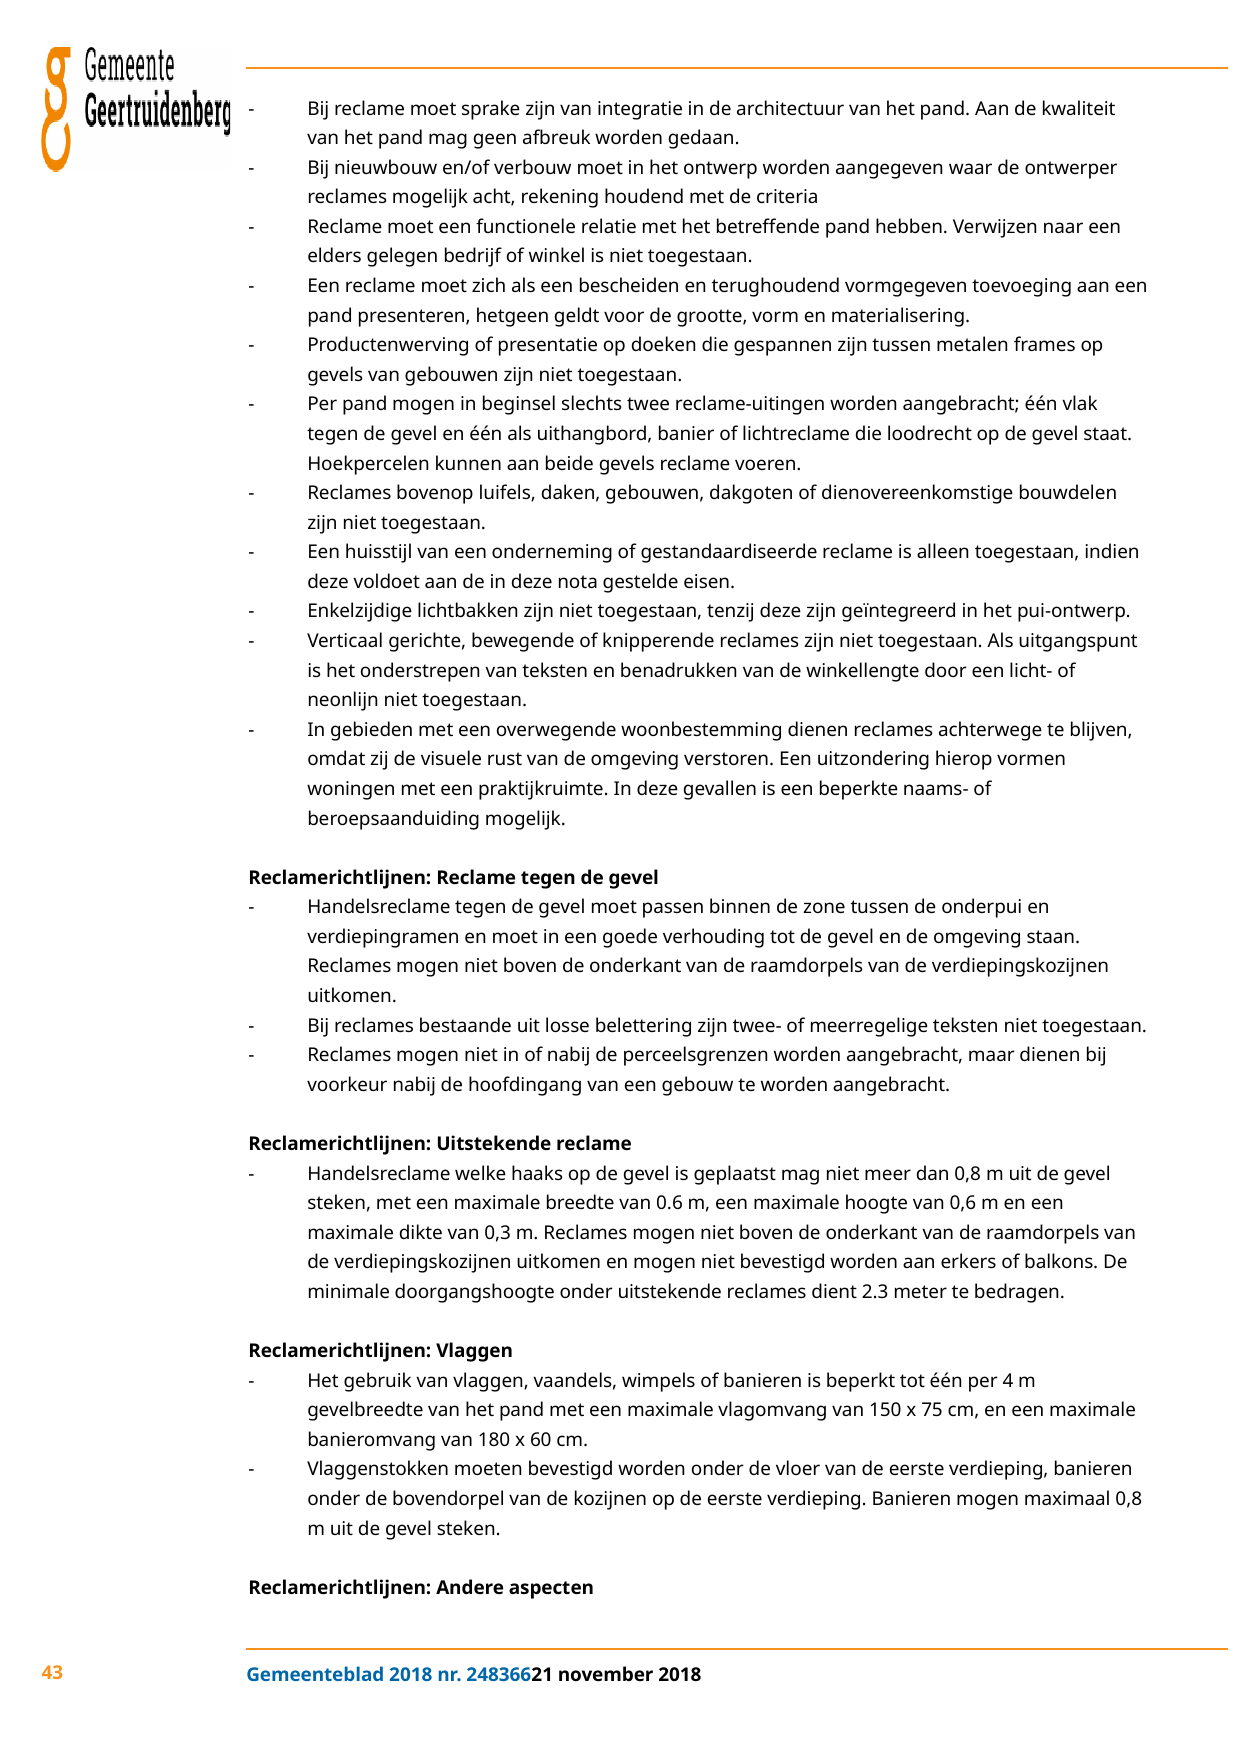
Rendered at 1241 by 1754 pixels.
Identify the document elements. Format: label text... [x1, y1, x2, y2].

list Handelsreclame tegen de gevel moet passen binnen de zone tussen de onderpui en verdiepingramen en moet in een goede verhouding tot de gevel en de omgeving staan. Reclames mogen niet boven de onderkant van de raamdorpels van de verdiepingskozijnen uitkomen. [248, 893, 1152, 1008]
list In gebieden met een overwegende woonbestemming dienen reclames achterwege te blijven, omdat zij de visuele rust van de omgeving verstoren. Een uitzondering hierop vormen woningen met een praktijkruimte. In deze gevallen is een beperkte naams- of beroepsaanduiding mogelijk. [248, 716, 1152, 831]
list Bij reclames bestaande uit losse belettering zijn twee- of meerregelige teksten niet toegestaan. [248, 1012, 1152, 1038]
list Reclames bovenop luifels, daken, gebouwen, dakgoten of dienovereenkomstige bouwdelen zijn niet toegestaan. [248, 479, 1152, 535]
text Reclamerichtlijnen: Vlaggen [248, 1337, 1152, 1363]
list Het gebruik van vlaggen, vaandels, wimpels of banieren is beperkt tot één per 4 m gevelbreedte van het pand met een maximale vlagomvang van 150 x 75 cm, en een maximale banieromvang van 180 x 60 cm. [248, 1367, 1152, 1452]
list Enkelzijdige lichtbakken zijn niet toegestaan, tenzij deze zijn geïntegreerd in het pui-ontwerp. [248, 598, 1152, 623]
list Een reclame moet zich als een bescheiden en terughoudend vormgegeven toevoeging aan een pand presenteren, hetgeen geldt voor de grootte, vorm en materialisering. [248, 272, 1152, 328]
list Vlaggenstokken moeten bevestigd worden onder de vloer van de eerste verdieping, banieren onder de bovendorpel van de kozijnen op de eerste verdieping. Banieren mogen maximaal 0,8 m uit de gevel steken. [248, 1456, 1152, 1541]
list Reclame moet een functionele relatie met het betreffende pand hebben. Verwijzen naar een elders gelegen bedrijf of winkel is niet toegestaan. [248, 213, 1152, 268]
list Handelsreclame welke haaks op de gevel is geplaatst mag niet meer dan 0,8 m uit de gevel steken, met een maximale breedte van 0.6 m, een maximale hoogte van 0,6 m en een maximale dikte van 0,3 m. Reclames mogen niet boven de onderkant van de raamdorpels van de verdiepingskozijnen uitkomen en mogen niet bevestigd worden aan erkers of balkons. De minimale doorgangshoogte onder uitstekende reclames dient 2.3 meter te bedragen. [248, 1160, 1152, 1304]
list Per pand mogen in beginsel slechts twee reclame-uitingen worden aangebracht; één vlak tegen de gevel en één als uithangbord, banier of lichtreclame die loodrecht op de gevel staat. Hoekpercelen kunnen aan beide gevels reclame voeren. [248, 391, 1152, 476]
text Reclamerichtlijnen: Andere aspecten [248, 1574, 1152, 1600]
text Reclamerichtlijnen: Reclame tegen de gevel [248, 864, 1152, 890]
list Productenwerving of presentatie op doeken die gespannen zijn tussen metalen frames op gevels van gebouwen zijn niet toegestaan. [248, 331, 1152, 387]
picture [41, 47, 231, 172]
list Een huisstijl van een onderneming of gestandaardiseerde reclame is alleen toegestaan, indien deze voldoet aan de in deze nota gestelde eisen. [248, 538, 1152, 594]
text Reclamerichtlijnen: Uitstekende reclame [248, 1130, 1152, 1156]
list Verticaal gerichte, bewegende of knipperende reclames zijn niet toegestaan. Als uitgangspunt is het onderstrepen van teksten en benadrukken van de winkellengte door een licht- of neonlijn niet toegestaan. [248, 627, 1152, 712]
list Bij nieuwbouw en/of verbouw moet in het ontwerp worden aangegeven waar de ontwerper reclames mogelijk acht, rekening houdend met de criteria [248, 154, 1152, 209]
list Reclames mogen niet in of nabij de perceelsgrenzen worden aangebracht, maar dienen bij voorkeur nabij de hoofdingang van een gebouw te worden aangebracht. [248, 1041, 1152, 1097]
list Bij reclame moet sprake zijn van integratie in de architectuur van het pand. Aan de kwaliteit van het pand mag geen afbreuk worden gedaan. [248, 95, 1152, 150]
